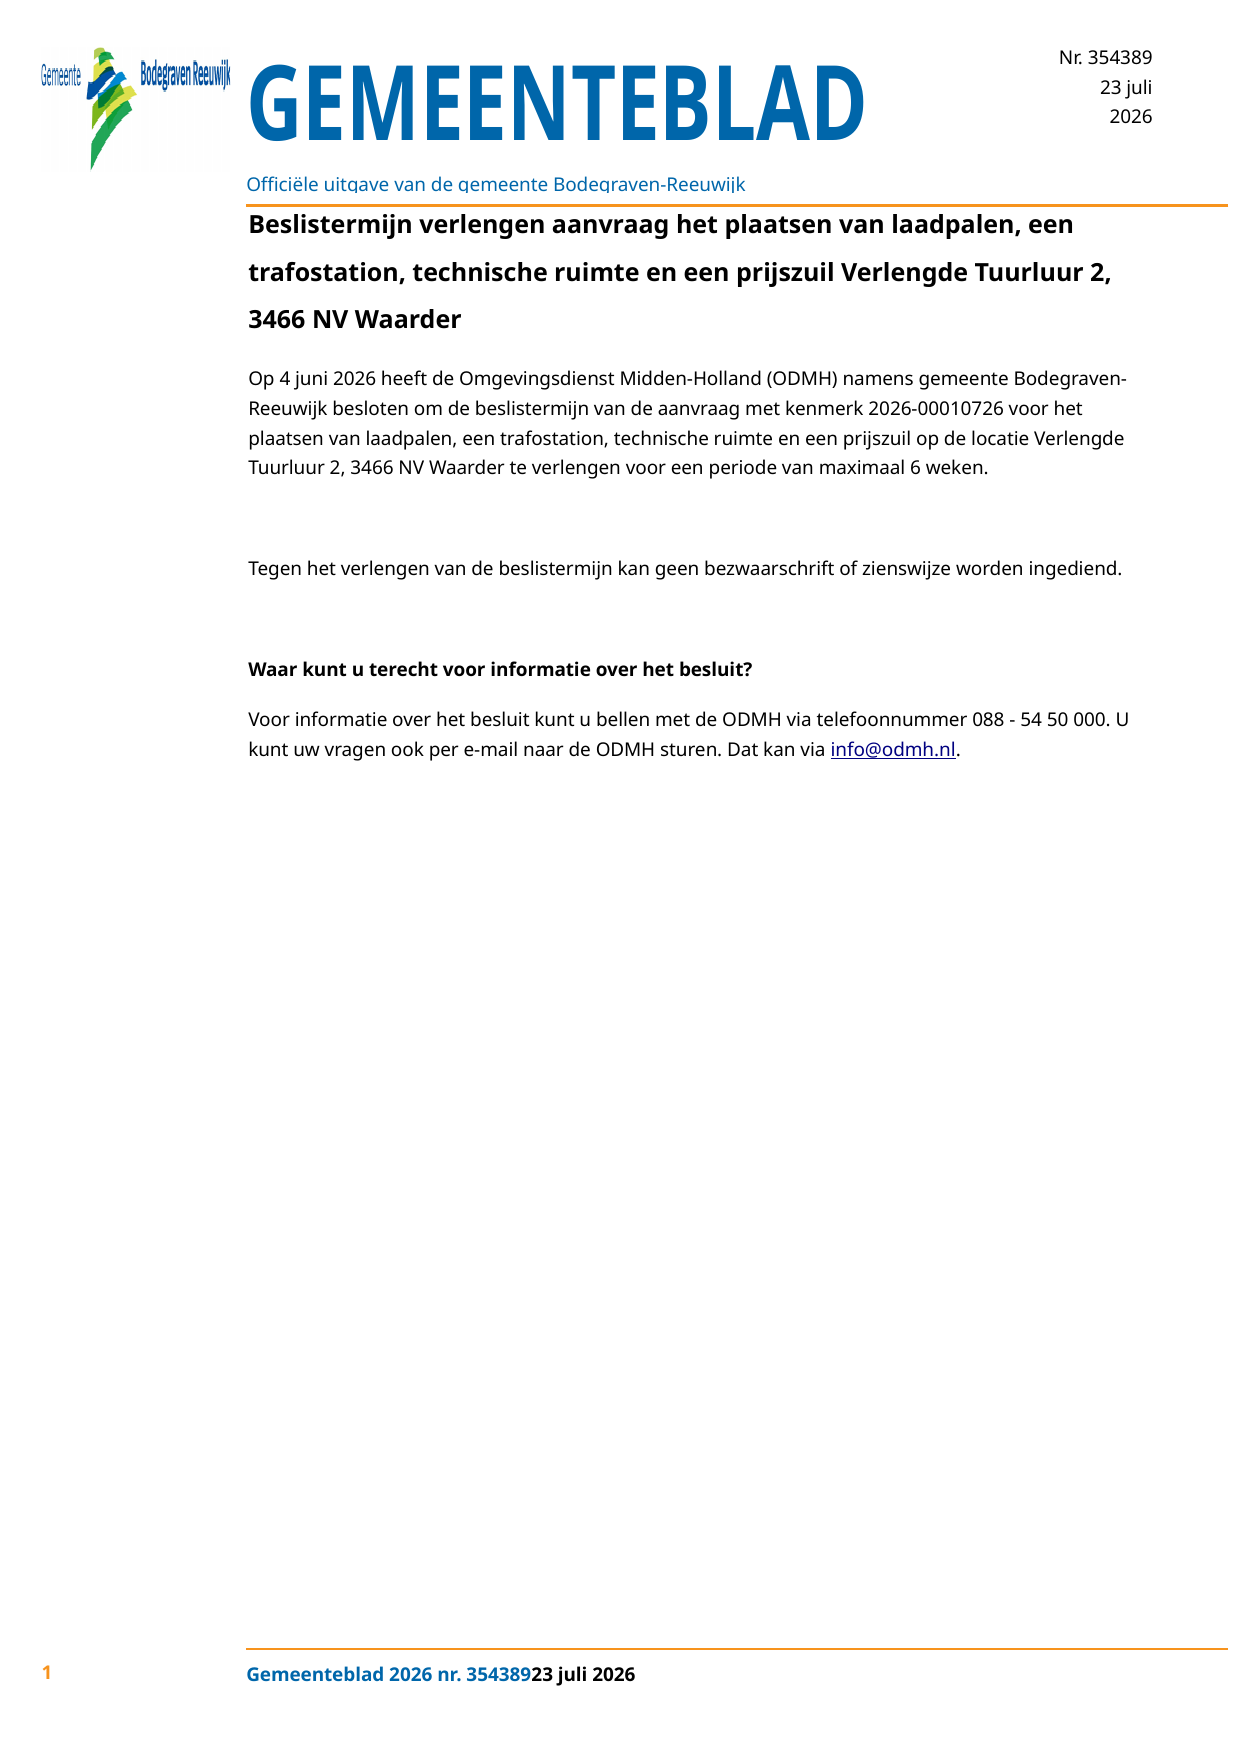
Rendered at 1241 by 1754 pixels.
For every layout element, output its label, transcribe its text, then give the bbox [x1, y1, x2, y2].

text Beslistermijn verlengen aanvraag het plaatsen van laadpalen, een trafostation, technische ruimte en een prijszuil Verlengde Tuurluur 2, 3466 NV Waarder [248, 207, 1152, 336]
picture [41, 47, 231, 172]
text Tegen het verlengen van de beslistermijn kan geen bezwaarschrift of zienswijze worden ingediend. [248, 555, 1152, 581]
text Op 4 juni 2026 heeft de Omgevingsdienst Midden-Holland (ODMH) namens gemeente Bodegraven-Reeuwijk besloten om de beslistermijn van de aanvraag met kenmerk 2026-00010726 voor het plaatsen van laadpalen, een trafostation, technische ruimte en een prijszuil op de locatie Verlengde Tuurluur 2, 3466 NV Waarder te verlengen voor een periode van maximaal 6 weken. [248, 366, 1152, 480]
text Waar kunt u terecht voor informatie over het besluit? [248, 656, 1152, 682]
text Voor informatie over het besluit kunt u bellen met de ODMH via telefoonnummer 088 - 54 50 000. U kunt uw vragen ook per e-mail naar de ODMH sturen. Dat kan via info@odmh.nl. [248, 706, 1152, 762]
